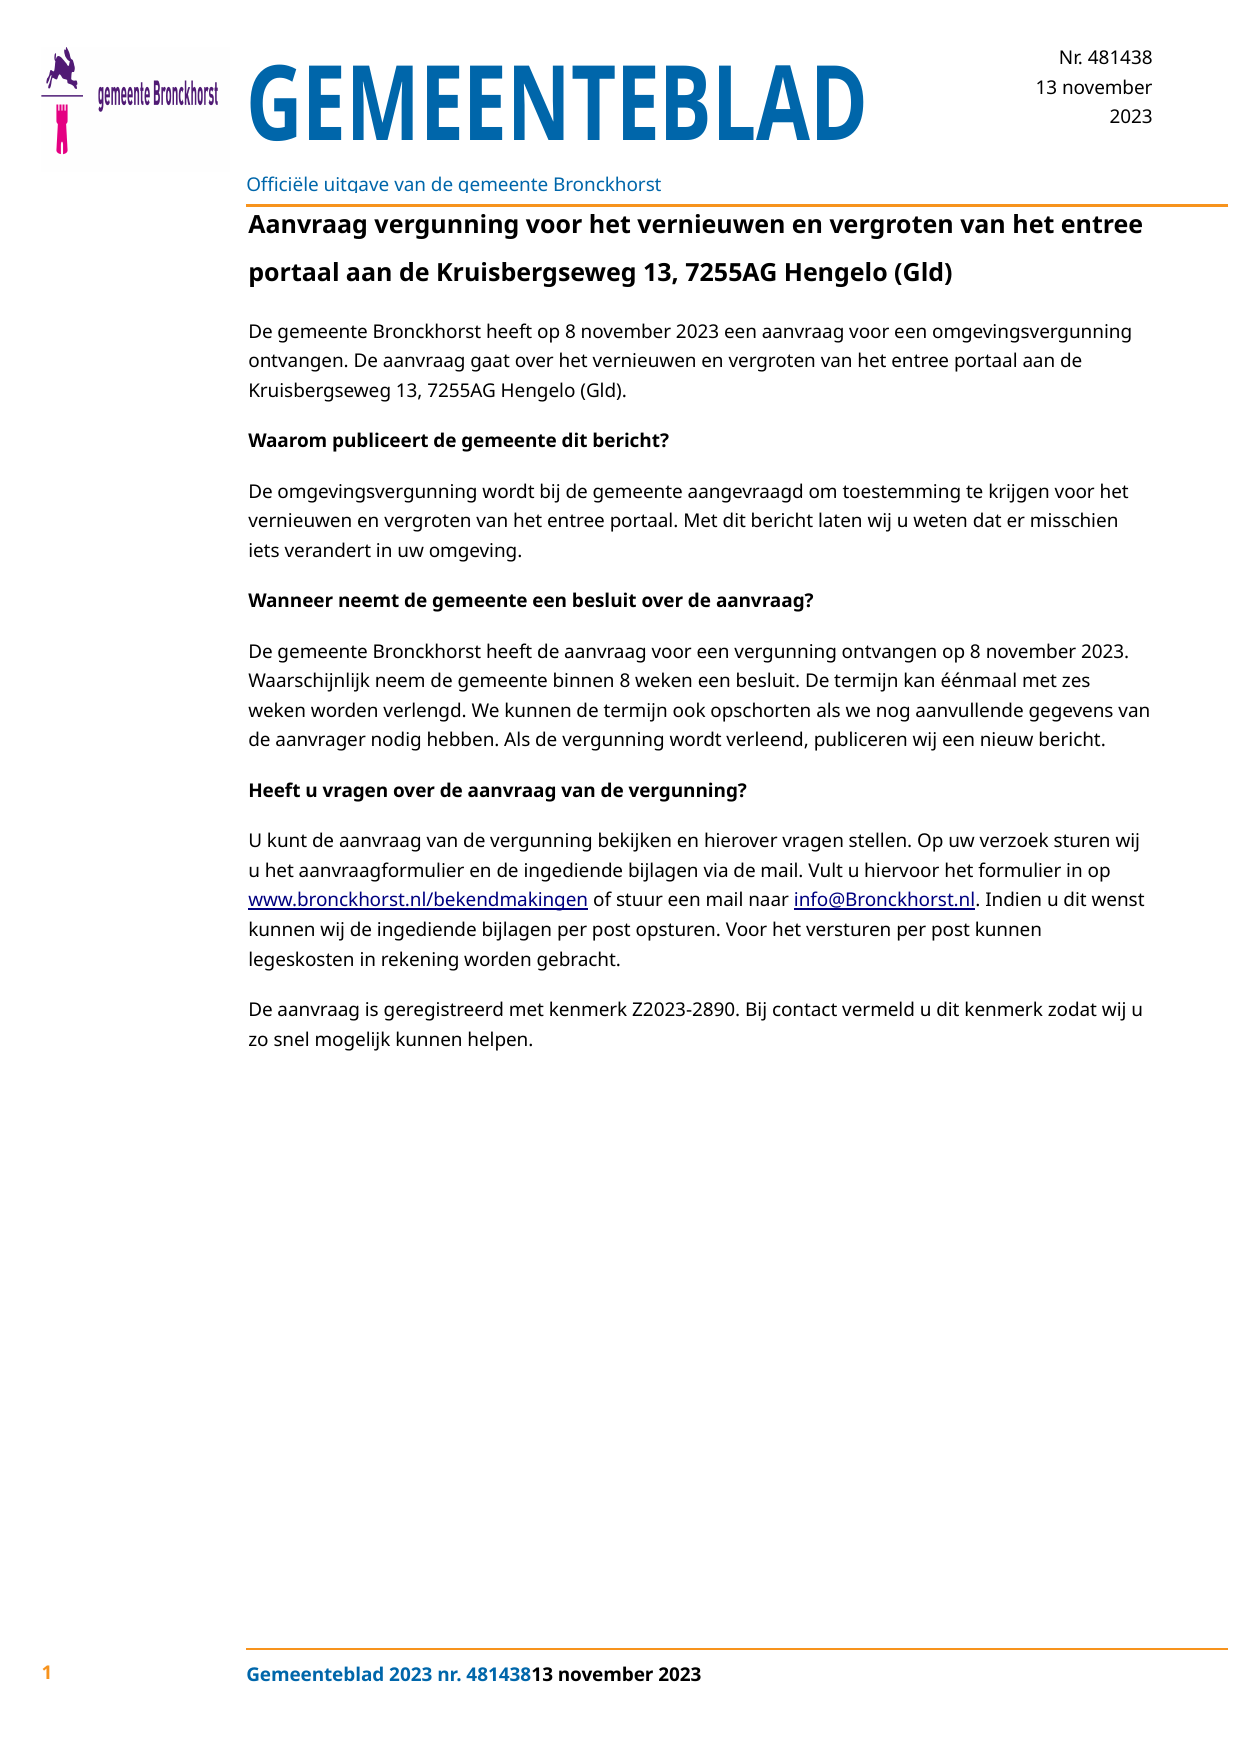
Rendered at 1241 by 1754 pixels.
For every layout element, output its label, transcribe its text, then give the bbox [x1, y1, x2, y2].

text De gemeente Bronckhorst heeft op 8 november 2023 een aanvraag voor een omgevingsvergunning ontvangen. De aanvraag gaat over het vernieuwen en vergroten van het entree portaal aan de Kruisbergseweg 13, 7255AG Hengelo (Gld). [248, 318, 1152, 403]
text De aanvraag is geregistreerd met kenmerk Z2023-2890. Bij contact vermeld u dit kenmerk zodat wij u zo snel mogelijk kunnen helpen. [248, 996, 1152, 1052]
picture [41, 47, 231, 172]
text De gemeente Bronckhorst heeft de aanvraag voor een vergunning ontvangen op 8 november 2023. Waarschijnlijk neem de gemeente binnen 8 weken een besluit. De termijn kan éénmaal met zes weken worden verlengd. We kunnen de termijn ook opschorten als we nog aanvullende gegevens van de aanvrager nodig hebben. Als de vergunning wordt verleend, publiceren wij een nieuw bericht. [248, 638, 1152, 752]
text Waarom publiceert de gemeente dit bericht? [248, 427, 1152, 453]
text Wanneer neemt de gemeente een besluit over de aanvraag? [248, 587, 1152, 613]
text U kunt de aanvraag van de vergunning bekijken en hierover vragen stellen. Op uw verzoek sturen wij u het aanvraagformulier en de ingediende bijlagen via de mail. Vult u hiervoor het formulier in op www.bronckhorst.nl/bekendmakingen of stuur een mail naar info@Bronckhorst.nl. Indien u dit wenst kunnen wij de ingediende bijlagen per post opsturen. Voor het versturen per post kunnen legeskosten in rekening worden gebracht. [248, 827, 1152, 972]
text De omgevingsvergunning wordt bij de gemeente aangevraagd om toestemming te krijgen voor het vernieuwen en vergroten van het entree portaal. Met dit bericht laten wij u weten dat er misschien iets verandert in uw omgeving. [248, 478, 1152, 563]
text Aanvraag vergunning voor het vernieuwen en vergroten van het entree portaal aan de Kruisbergseweg 13, 7255AG Hengelo (Gld) [248, 207, 1152, 288]
text Heeft u vragen over de aanvraag van de vergunning? [248, 777, 1152, 803]
